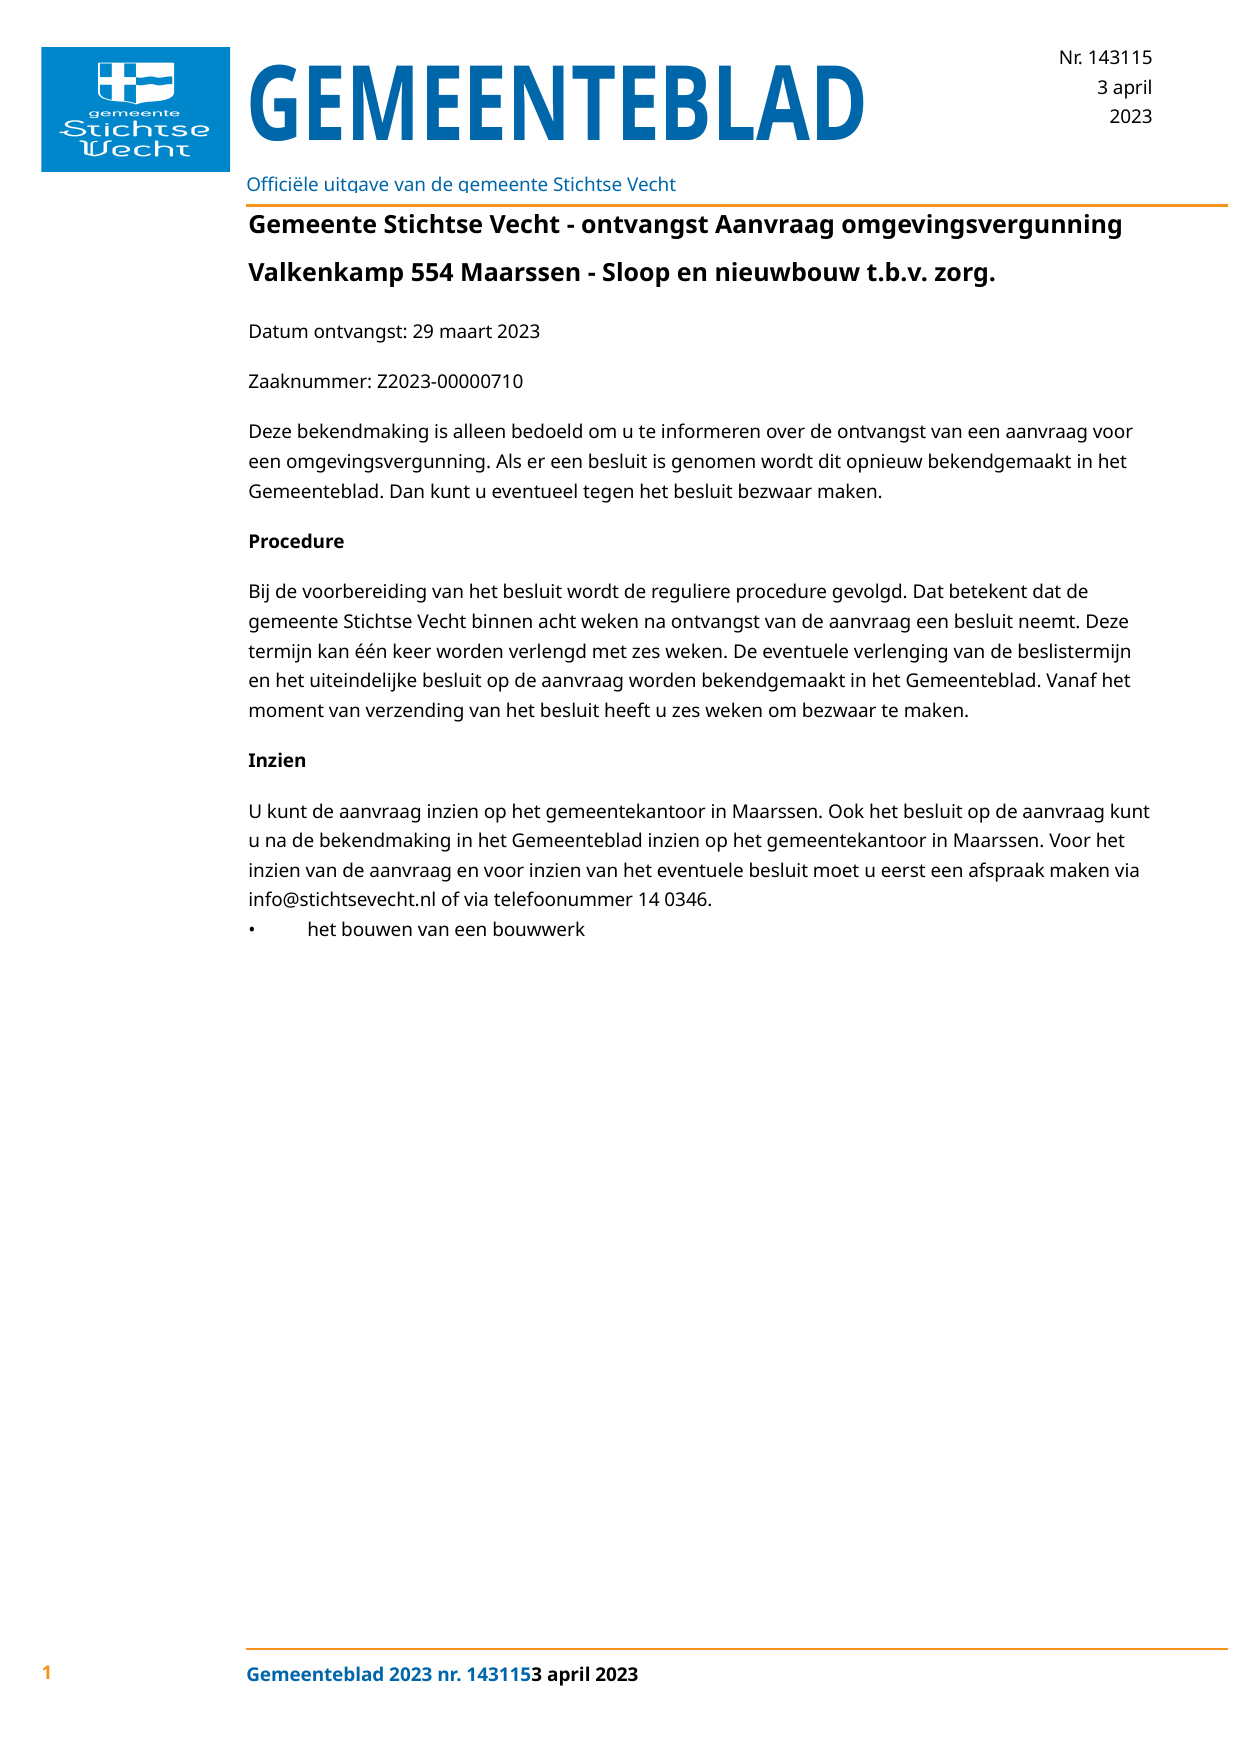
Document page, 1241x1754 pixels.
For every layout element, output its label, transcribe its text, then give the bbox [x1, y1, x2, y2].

list het bouwen van een bouwwerk [248, 916, 1152, 942]
text Inzien [248, 747, 1152, 773]
picture [99, 63, 135, 101]
text Gemeente Stichtse Vecht - ontvangst Aanvraag omgevingsvergunning Valkenkamp 554 Maarssen - Sloop en nieuwbouw t.b.v. zorg. [248, 207, 1152, 288]
text Procedure [248, 528, 1152, 554]
text Bij de voorbereiding van het besluit wordt de reguliere procedure gevolgd. Dat betekent dat de gemeente Stichtse Vecht binnen acht weken na ontvangst van de aanvraag een besluit neemt. Deze termijn kan één keer worden verlengd met zes weken. De eventuele verlenging van de beslistermijn en het uiteindelijke besluit op de aanvraag worden bekendgemaakt in het Gemeenteblad. Vanaf het moment van verzending van het besluit heeft u zes weken om bezwaar te maken. [248, 579, 1152, 723]
text Deze bekendmaking is alleen bedoeld om u te informeren over de ontvangst van een aanvraag voor een omgevingsvergunning. Als er een besluit is genomen wordt dit opnieuw bekendgemaakt in het Gemeenteblad. Dan kunt u eventueel tegen het besluit bezwaar maken. [248, 419, 1152, 504]
text Datum ontvangst: 29 maart 2023 [248, 318, 1152, 344]
text U kunt de aanvraag inzien op het gemeentekantoor in Maarssen. Ook het besluit op de aanvraag kunt u na de bekendmaking in het Gemeenteblad inzien op het gemeentekantoor in Maarssen. Voor het inzien van de aanvraag en voor inzien van het eventuele besluit moet u eerst een afspraak maken via info@stichtsevecht.nl of via telefoonummer 14 0346. [248, 798, 1152, 912]
picture [137, 63, 174, 103]
text Zaaknummer: Z2023-00000710 [248, 368, 1152, 394]
